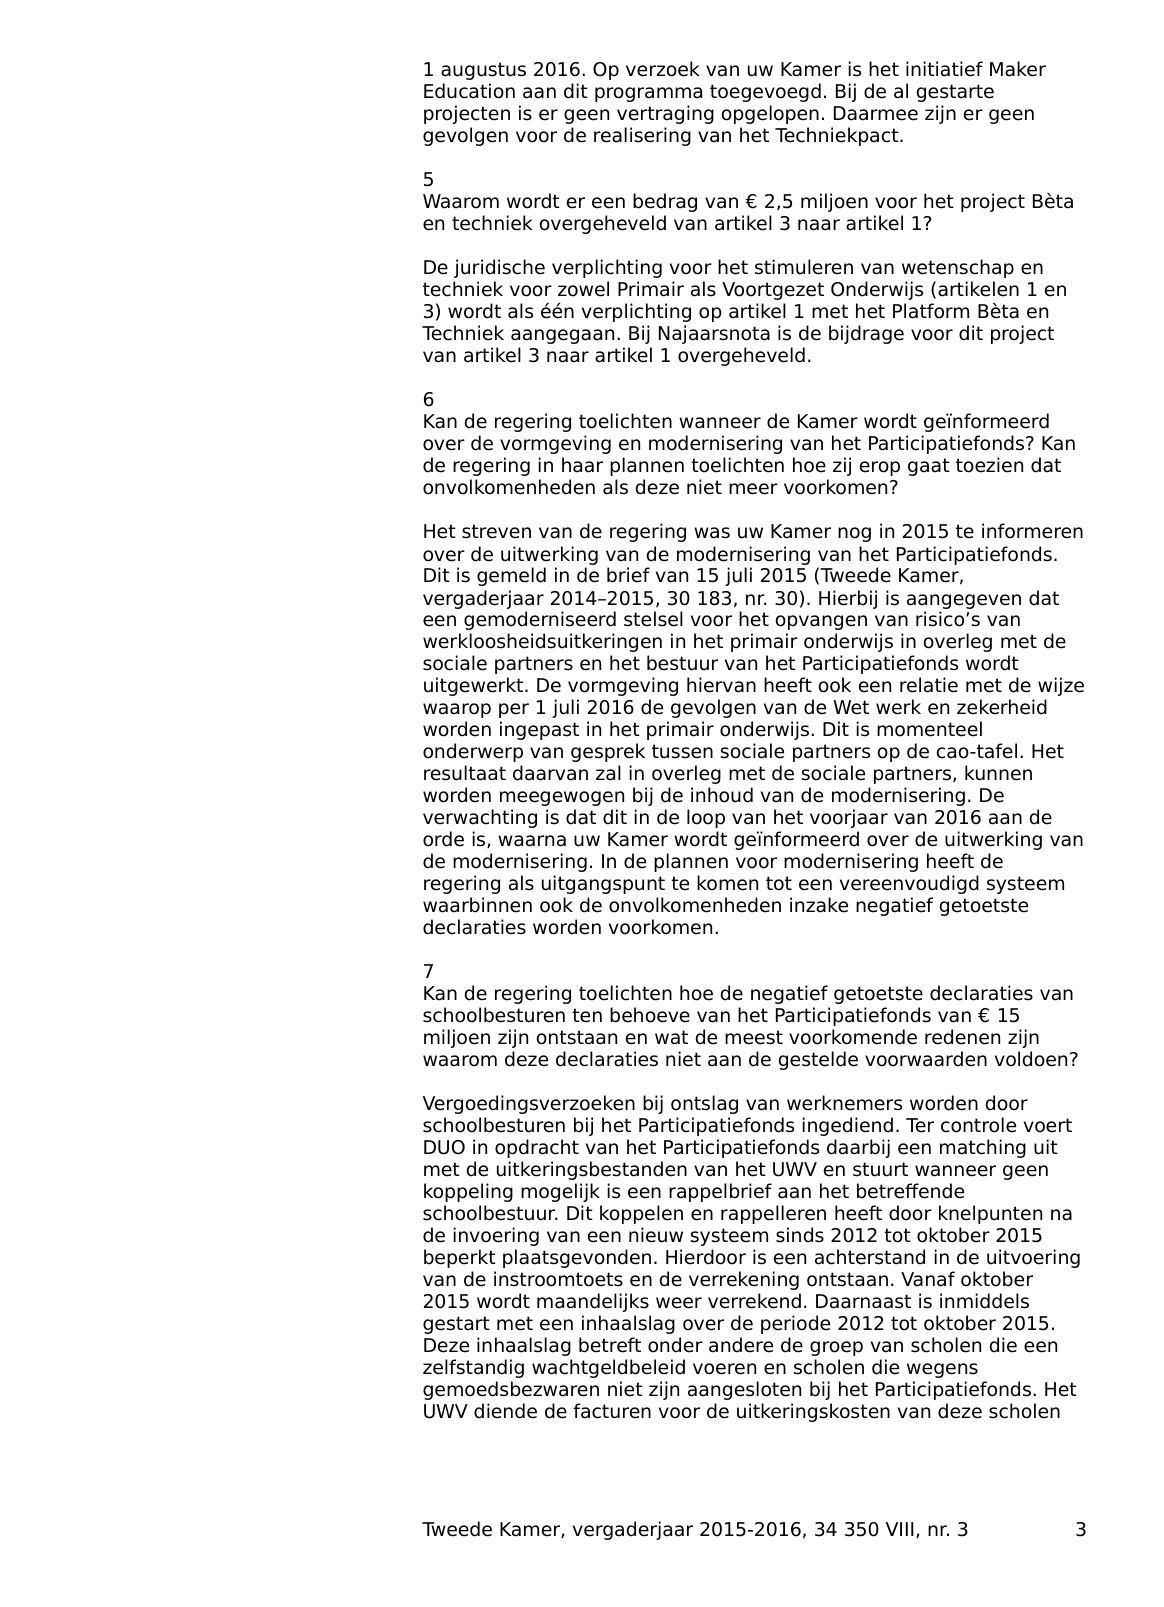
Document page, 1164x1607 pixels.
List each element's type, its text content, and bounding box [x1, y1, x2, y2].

text Kan de regering toelichten wanneer de Kamer wordt geïnformeerd over de vormgeving en modernisering van het Participatiefonds? Kan de regering in haar plannen toelichten hoe zij erop gaat toezien dat onvolkomenheden als deze niet meer voorkomen? [422, 411, 1087, 499]
text Kan de regering toelichten hoe de negatief getoetste declaraties van schoolbesturen ten behoeve van het Participatiefonds van € 15 miljoen zijn ontstaan en wat de meest voorkomende redenen zijn waarom deze declaraties niet aan de gestelde voorwaarden voldoen? [422, 983, 1087, 1071]
text Vergoedingsverzoeken bij ontslag van werknemers worden door schoolbesturen bij het Participatiefonds ingediend. Ter controle voert DUO in opdracht van het Participatiefonds daarbij een matching uit met de uitkeringsbestanden van het UWV en stuurt wanneer geen koppeling mogelijk is een rappelbrief aan het betreffende schoolbestuur. Dit koppelen en rappelleren heeft door knelpunten na de invoering van een nieuw systeem sinds 2012 tot oktober 2015 beperkt plaatsgevonden. Hierdoor is een achterstand in de uitvoering van de instroomtoets en de verrekening ontstaan. Vanaf oktober 2015 wordt maandelijks weer verrekend. Daarnaast is inmiddels gestart met een inhaalslag over de periode 2012 tot oktober 2015. Deze inhaalslag betreft onder andere de groep van scholen die een zelfstandig wachtgeldbeleid voeren en scholen die wegens gemoedsbezwaren niet zijn aangesloten bij het Participatiefonds. Het UWV diende de facturen voor de uitkeringskosten van deze scholen [422, 1093, 1087, 1423]
text 5 [422, 169, 1087, 191]
text Waarom wordt er een bedrag van € 2,5 miljoen voor het project Bèta en techniek overgeheveld van artikel 3 naar artikel 1? [422, 191, 1087, 235]
text 6 [422, 389, 1087, 411]
text 1 augustus 2016. Op verzoek van uw Kamer is het initiatief Maker Education aan dit programma toegevoegd. Bij de al gestarte projecten is er geen vertraging opgelopen. Daarmee zijn er geen gevolgen voor de realisering van het Techniekpact. [422, 59, 1087, 147]
text De juridische verplichting voor het stimuleren van wetenschap en techniek voor zowel Primair als Voortgezet Onderwijs (artikelen 1 en 3) wordt als één verplichting op artikel 1 met het Platform Bèta en Techniek aangegaan. Bij Najaarsnota is de bijdrage voor dit project van artikel 3 naar artikel 1 overgeheveld. [422, 257, 1087, 367]
text Het streven van de regering was uw Kamer nog in 2015 te informeren over de uitwerking van de modernisering van het Participatiefonds. Dit is gemeld in de brief van 15 juli 2015 (Tweede Kamer, vergaderjaar 2014–2015, 30 183, nr. 30). Hierbij is aangegeven dat een gemoderniseerd stelsel voor het opvangen van risico’s van werkloosheidsuitkeringen in het primair onderwijs in overleg met de sociale partners en het bestuur van het Participatiefonds wordt uitgewerkt. De vormgeving hiervan heeft ook een relatie met de wijze waarop per 1 juli 2016 de gevolgen van de Wet werk en zekerheid worden ingepast in het primair onderwijs. Dit is momenteel onderwerp van gesprek tussen sociale partners op de cao-tafel. Het resultaat daarvan zal in overleg met de sociale partners, kunnen worden meegewogen bij de inhoud van de modernisering. De verwachting is dat dit in de loop van het voorjaar van 2016 aan de orde is, waarna uw Kamer wordt geïnformeerd over de uitwerking van de modernisering. In de plannen voor modernisering heeft de regering als uitgangspunt te komen tot een vereenvoudigd systeem waarbinnen ook de onvolkomenheden inzake negatief getoetste declaraties worden voorkomen. [422, 521, 1087, 939]
text 7 [422, 961, 1087, 983]
